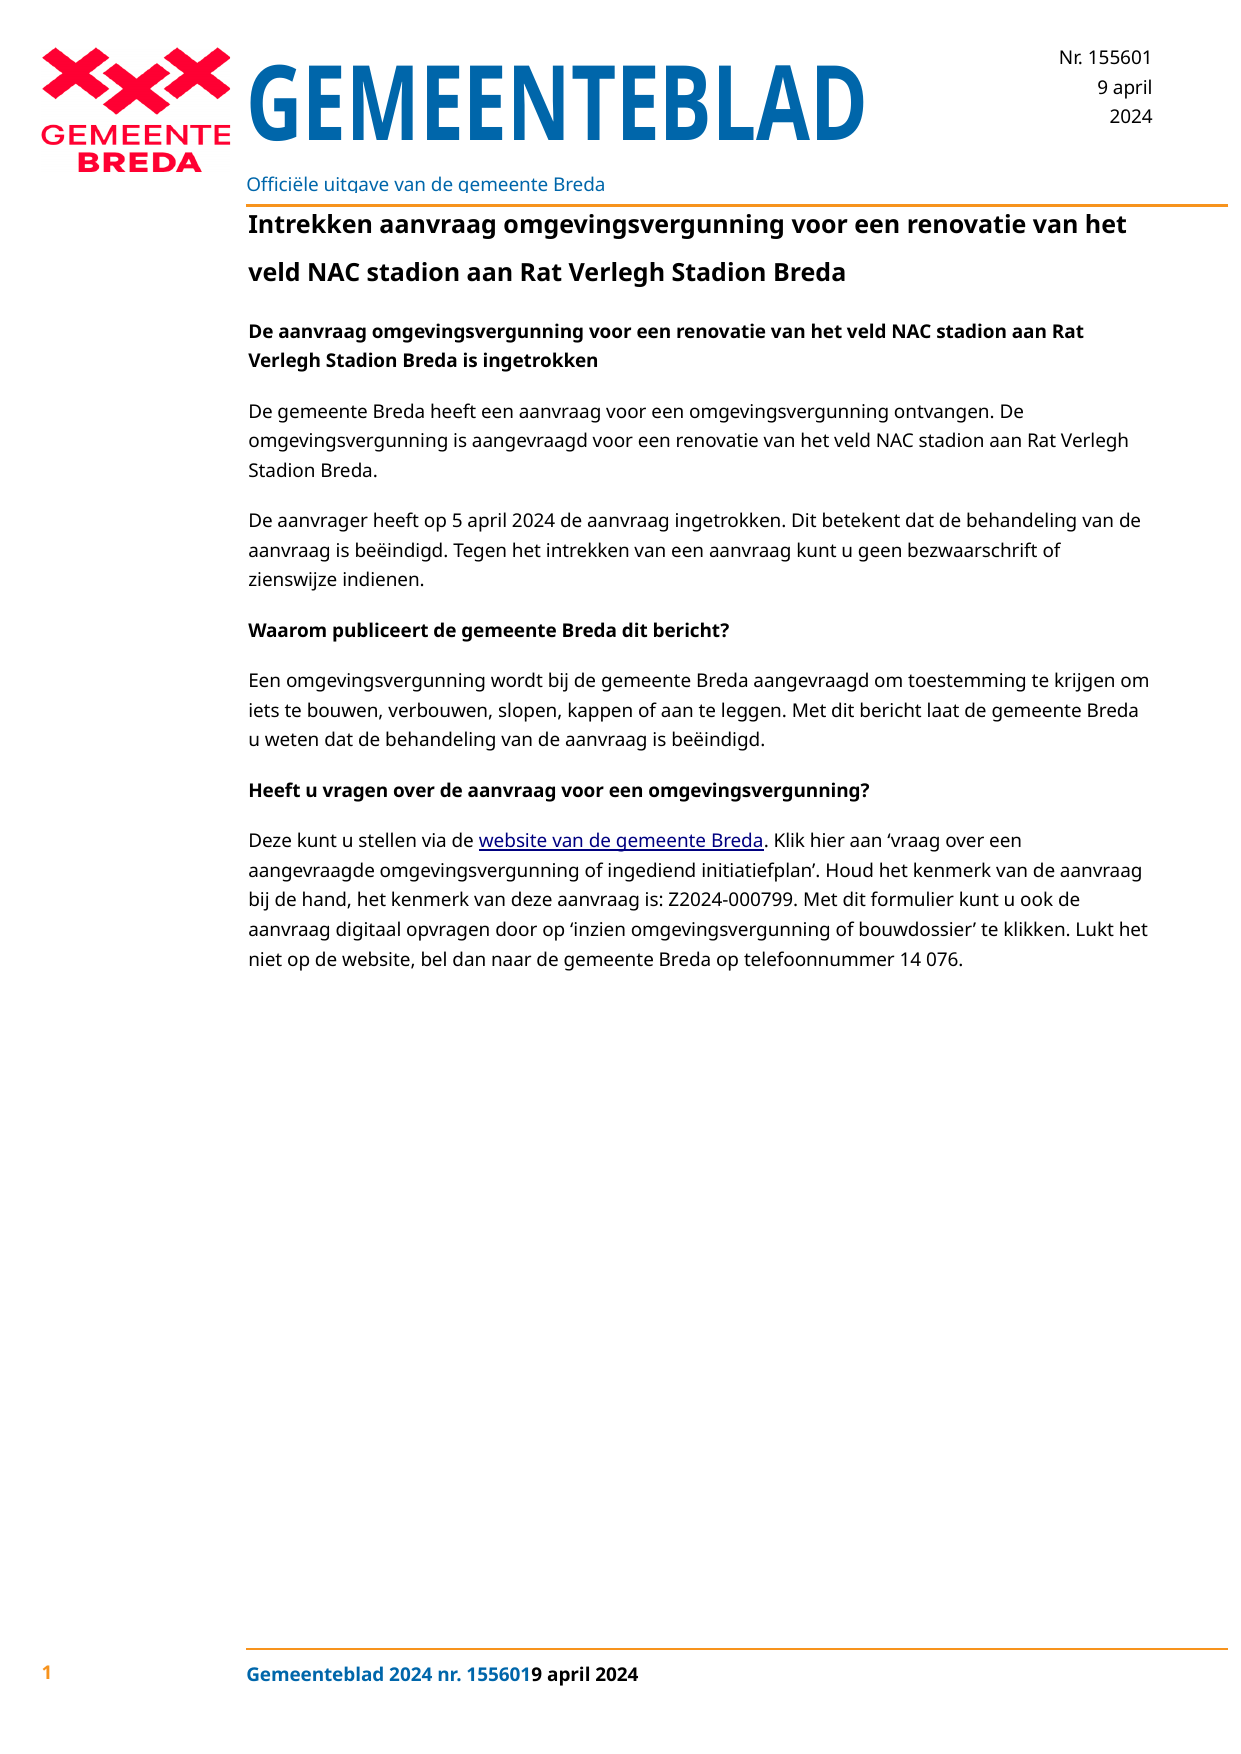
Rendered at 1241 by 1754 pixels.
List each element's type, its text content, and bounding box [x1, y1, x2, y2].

text Intrekken aanvraag omgevingsvergunning voor een renovatie van het veld NAC stadion aan Rat Verlegh Stadion Breda [248, 207, 1152, 288]
text De gemeente Breda heeft een aanvraag voor een omgevingsvergunning ontvangen. De omgevingsvergunning is aangevraagd voor een renovatie van het veld NAC stadion aan Rat Verlegh Stadion Breda. [248, 398, 1152, 483]
text Heeft u vragen over de aanvraag voor een omgevingsvergunning? [248, 777, 1152, 803]
text Een omgevingsvergunning wordt bij de gemeente Breda aangevraagd om toestemming te krijgen om iets te bouwen, verbouwen, slopen, kappen of aan te leggen. Met dit bericht laat de gemeente Breda u weten dat de behandeling van de aanvraag is beëindigd. [248, 667, 1152, 752]
text De aanvraag omgevingsvergunning voor een renovatie van het veld NAC stadion aan Rat Verlegh Stadion Breda is ingetrokken [248, 318, 1152, 373]
text De aanvrager heeft op 5 april 2024 de aanvraag ingetrokken. Dit betekent dat de behandeling van de aanvraag is beëindigd. Tegen het intrekken van een aanvraag kunt u geen bezwaarschrift of zienswijze indienen. [248, 507, 1152, 592]
text Waarom publiceert de gemeente Breda dit bericht? [248, 617, 1152, 643]
text Deze kunt u stellen via de website van de gemeente Breda. Klik hier aan ‘vraag over een aangevraagde omgevingsvergunning of ingediend initiatiefplan’. Houd het kenmerk van de aanvraag bij de hand, het kenmerk van deze aanvraag is: Z2024-000799. Met dit formulier kunt u ook de aanvraag digitaal opvragen door op ‘inzien omgevingsvergunning of bouwdossier’ te klikken. Lukt het niet op de website, bel dan naar de gemeente Breda op telefoonnummer 14 076. [248, 827, 1152, 972]
picture [41, 47, 231, 172]
